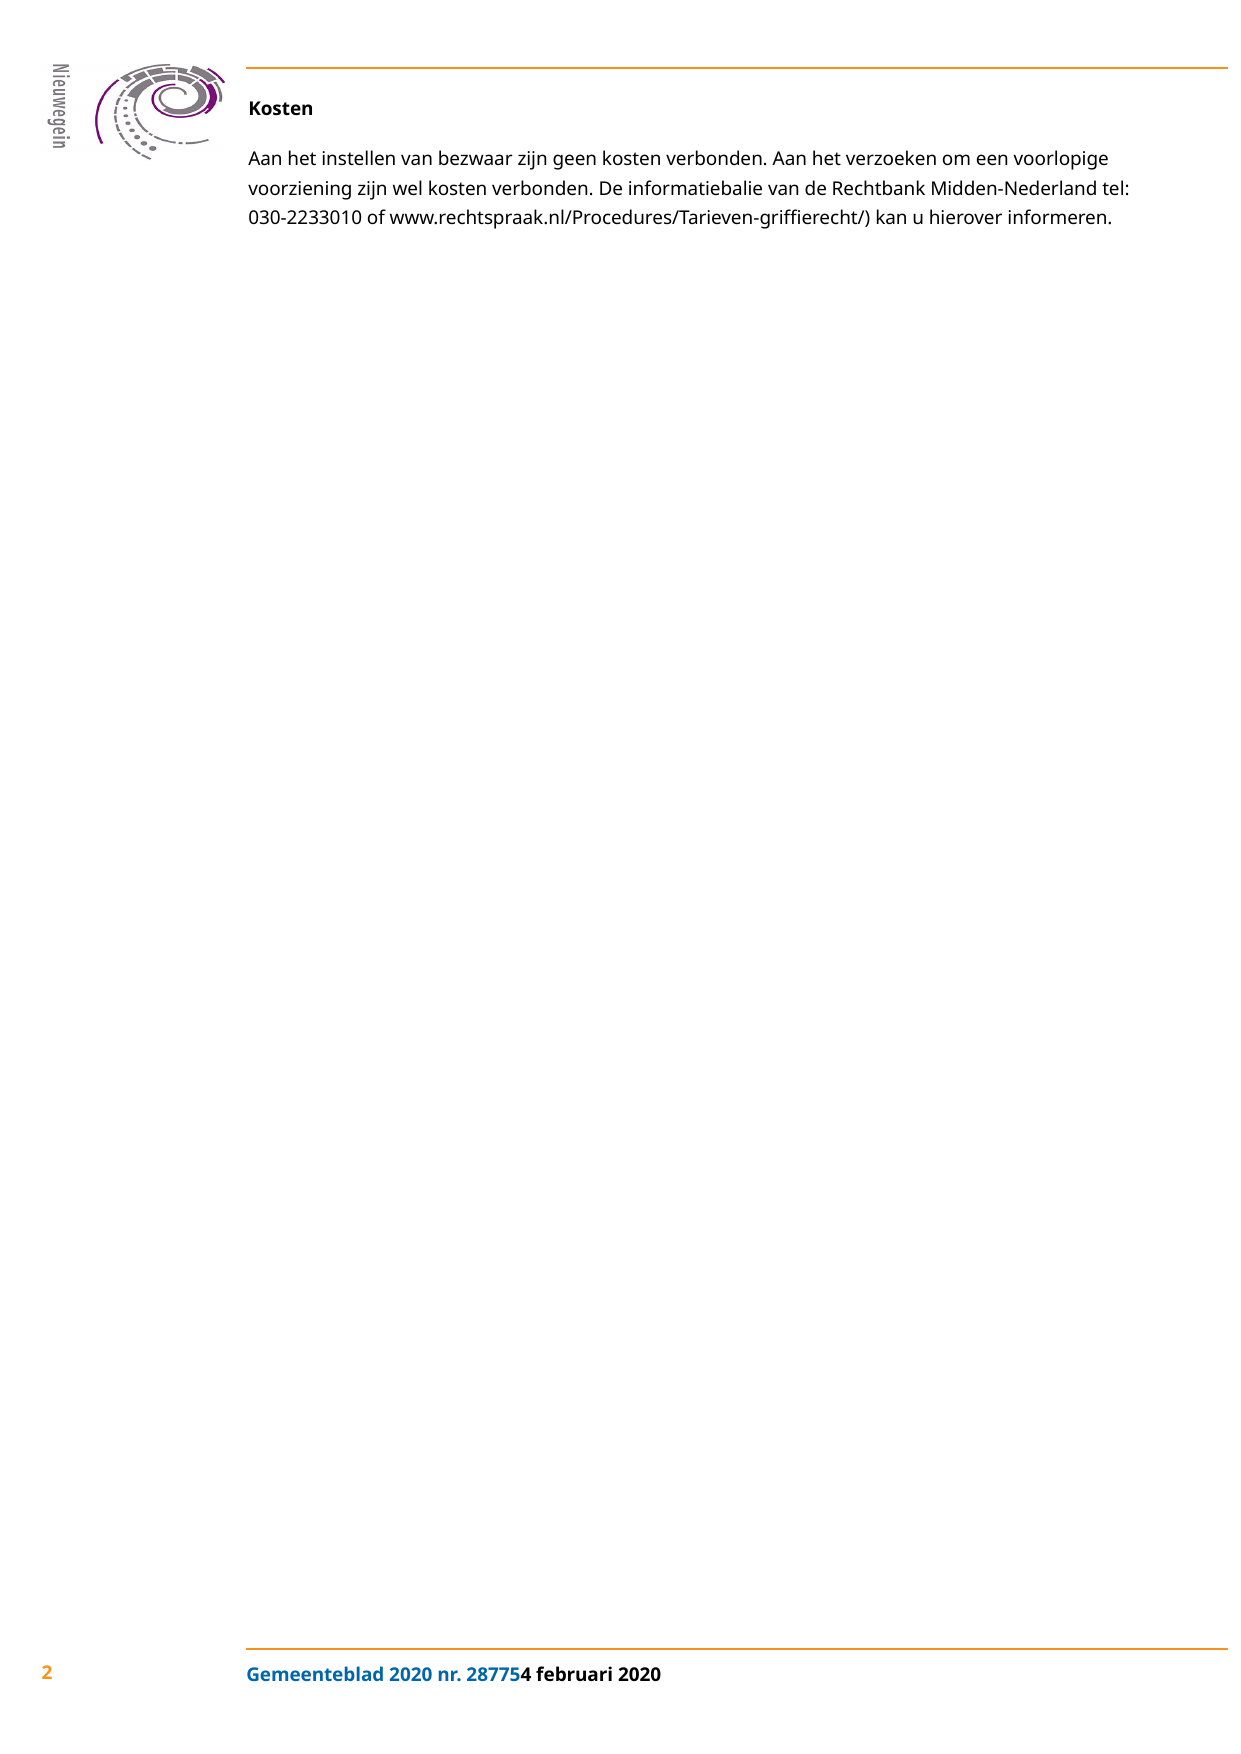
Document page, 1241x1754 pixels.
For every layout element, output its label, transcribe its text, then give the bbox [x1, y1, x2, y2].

picture [41, 47, 231, 172]
text Kosten [248, 95, 1152, 121]
text Aan het instellen van bezwaar zijn geen kosten verbonden. Aan het verzoeken om een voorlopige voorziening zijn wel kosten verbonden. De informatiebalie van de Rechtbank Midden-Nederland tel: 030-2233010 of www.rechtspraak.nl/Procedures/Tarieven-griffierecht/) kan u hierover informeren. [248, 145, 1152, 230]
